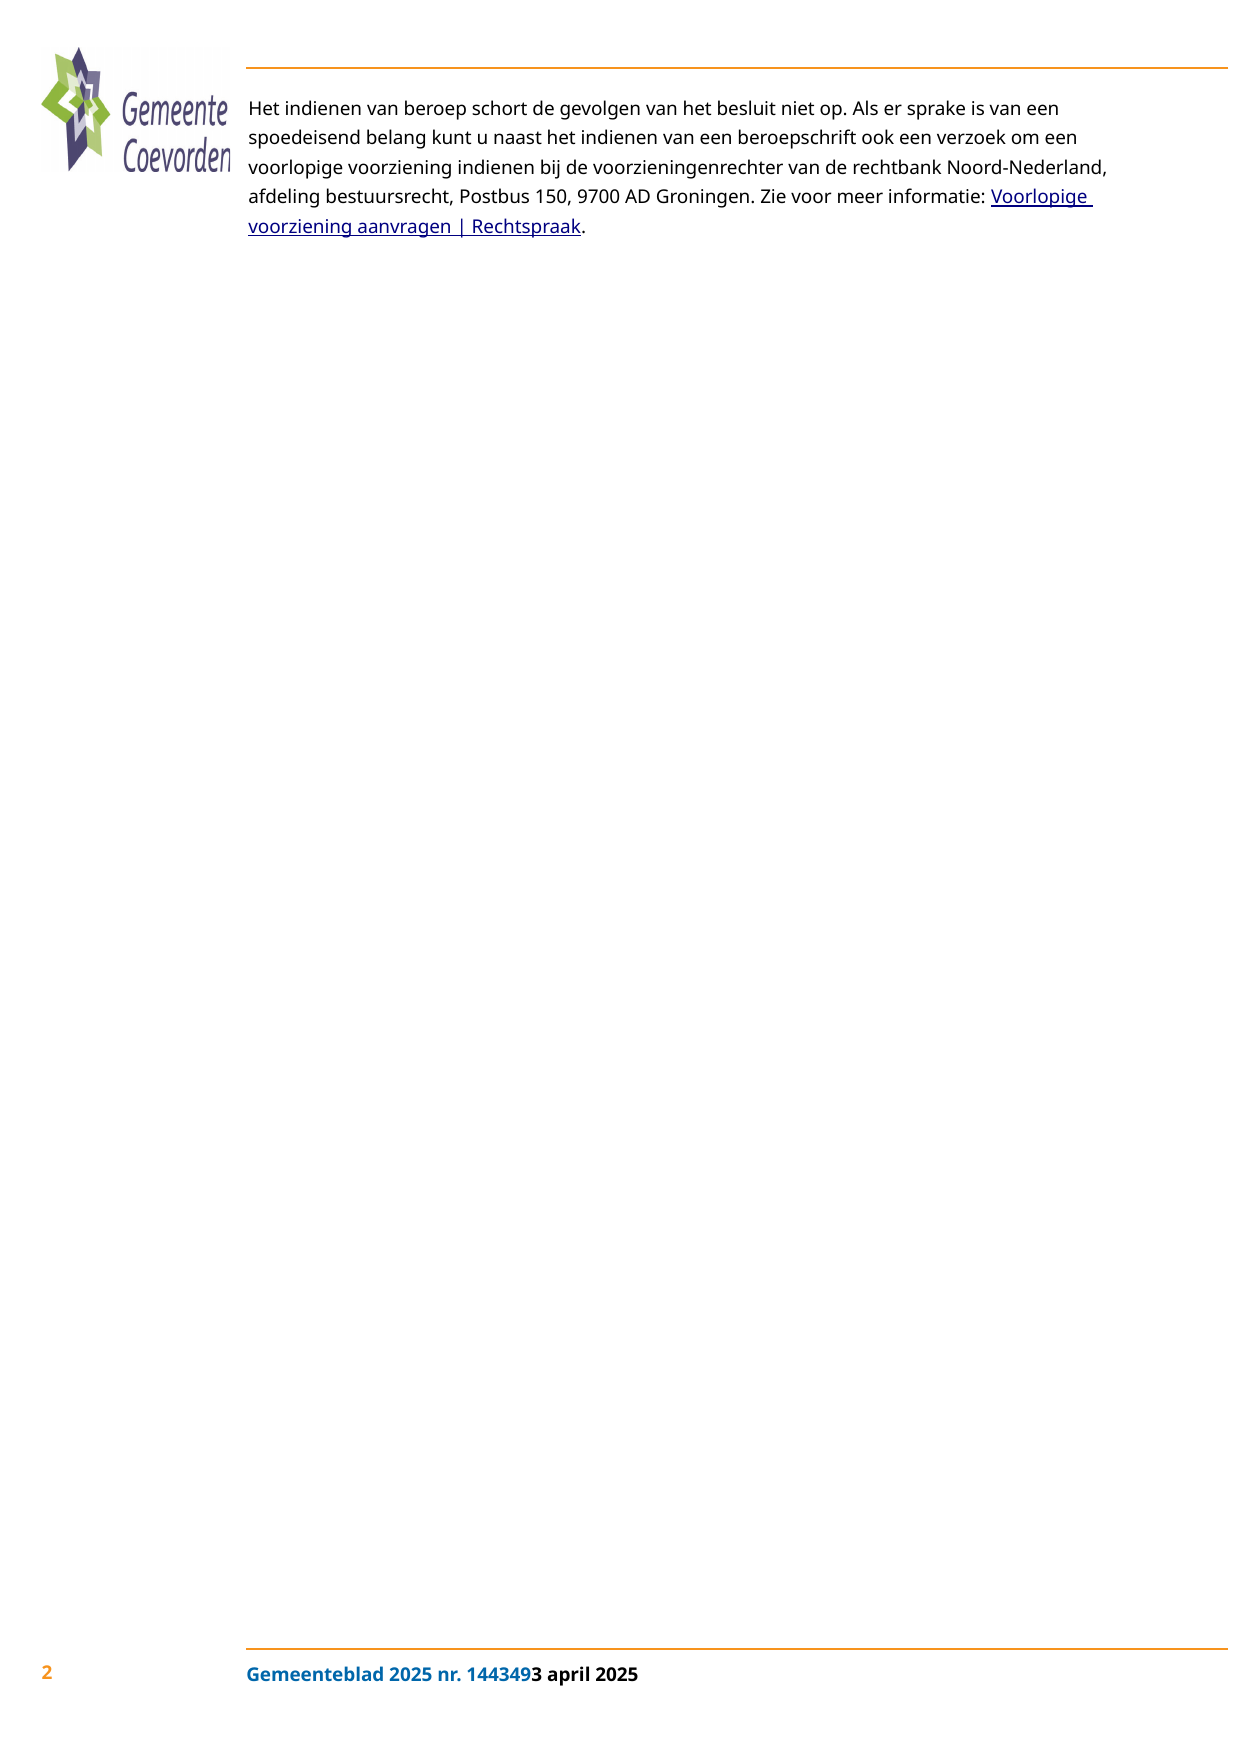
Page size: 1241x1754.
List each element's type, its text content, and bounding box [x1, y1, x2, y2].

text Het indienen van beroep schort de gevolgen van het besluit niet op. Als er sprake is van een spoedeisend belang kunt u naast het indienen van een beroepschrift ook een verzoek om een voorlopige voorziening indienen bij de voorzieningenrechter van de rechtbank Noord-Nederland, afdeling bestuursrecht, Postbus 150, 9700 AD Groningen. Zie voor meer informatie: Voorlopige voorziening aanvragen | Rechtspraak. [248, 95, 1152, 239]
picture [41, 47, 231, 172]
